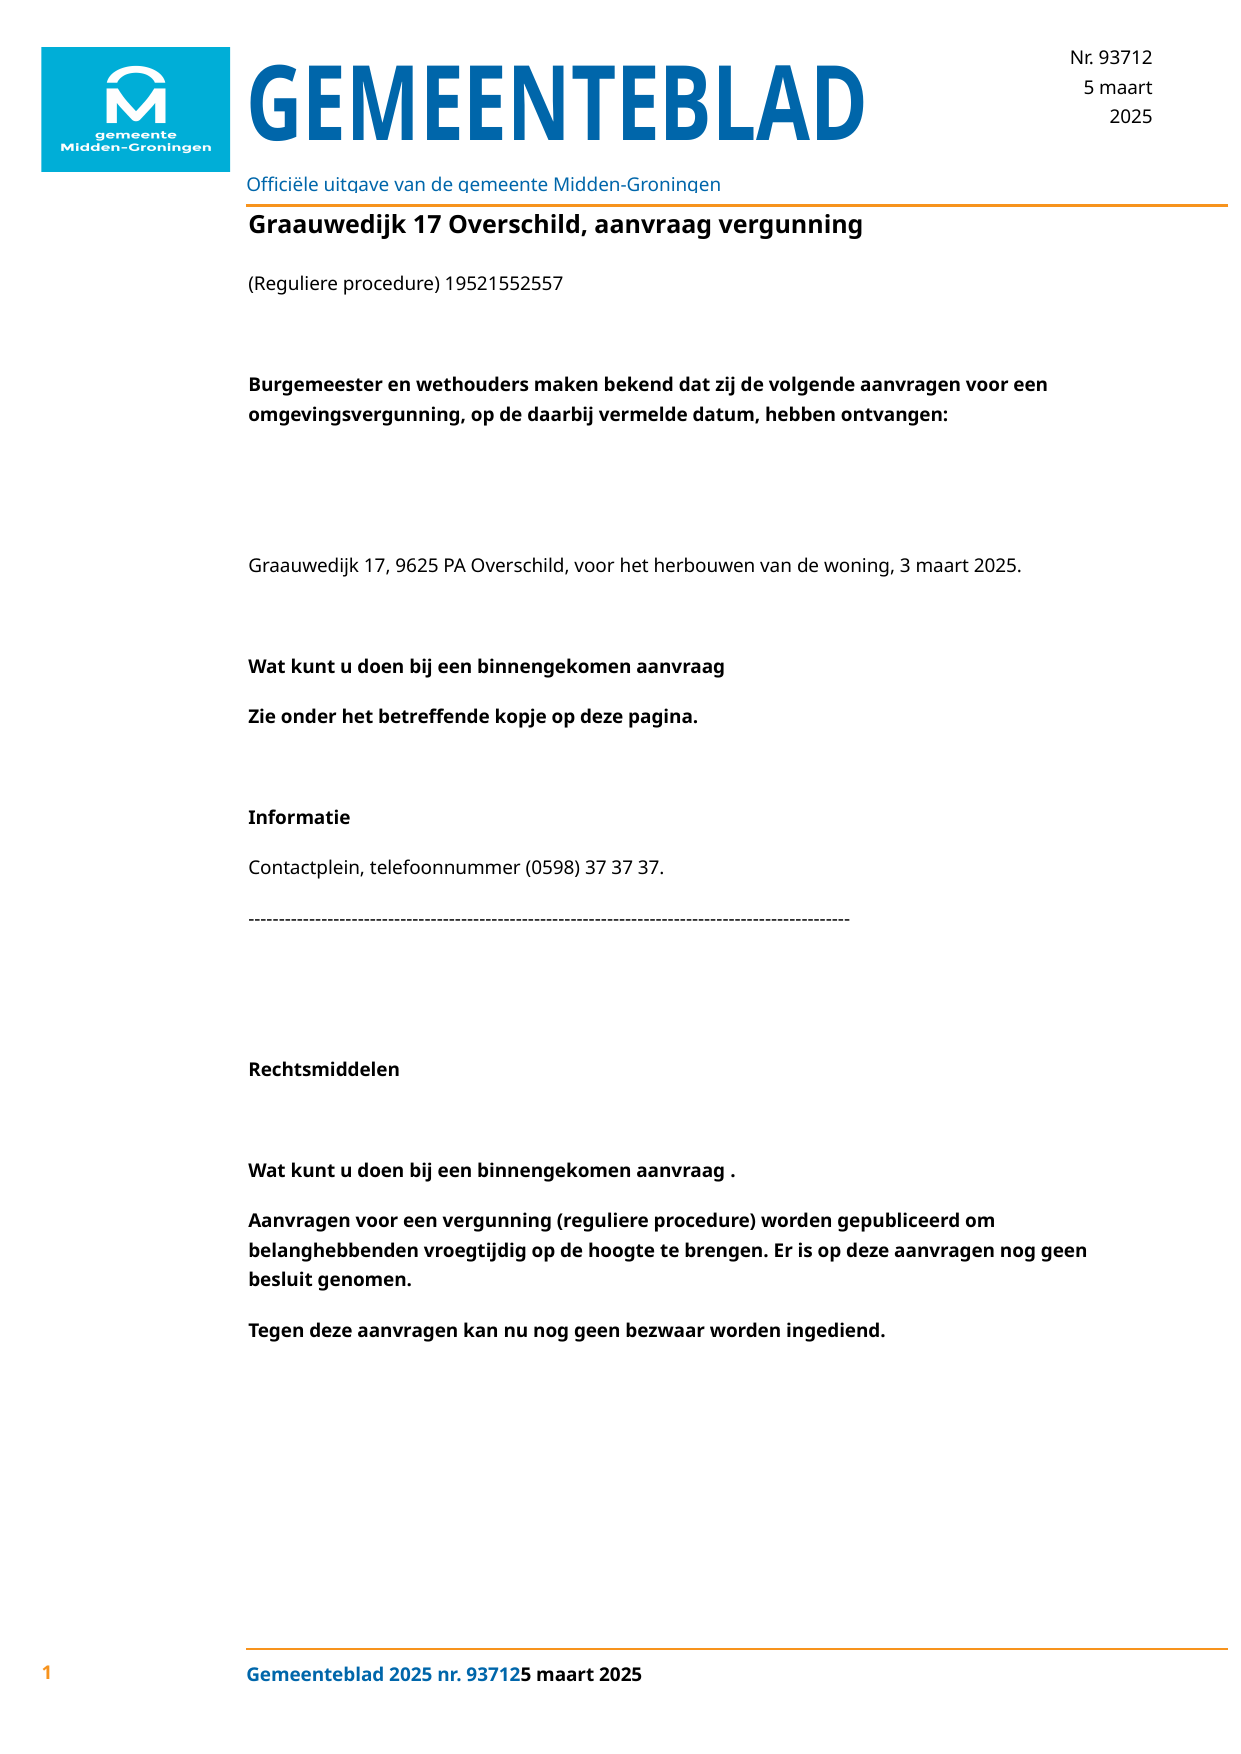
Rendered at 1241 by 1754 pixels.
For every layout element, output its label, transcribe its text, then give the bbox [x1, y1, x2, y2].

text Zie onder het betreffende kopje op deze pagina. [248, 703, 1152, 729]
text --------------------------------------------------------------------------------------------------- [248, 905, 1152, 931]
picture [108, 66, 164, 82]
text Graauwedijk 17, 9625 PA Overschild, voor het herbouwen van de woning, 3 maart 2025. [248, 552, 1152, 578]
text Wat kunt u doen bij een binnengekomen aanvraag [248, 653, 1152, 678]
text Informatie [248, 804, 1152, 830]
picture [107, 89, 165, 122]
text (Reguliere procedure) 19521552557 [248, 270, 1152, 296]
text Tegen deze aanvragen kan nu nog geen bezwaar worden ingediend. [248, 1317, 1152, 1343]
text Graauwedijk 17 Overschild, aanvraag vergunning [248, 207, 1152, 241]
text Rechtsmiddelen [248, 1056, 1152, 1082]
text Contactplein, telefoonnummer (0598) 37 37 37. [248, 854, 1152, 880]
picture [184, 146, 190, 153]
text Wat kunt u doen bij een binnengekomen aanvraag . [248, 1157, 1152, 1183]
text Aanvragen voor een vergunning (reguliere procedure) worden gepubliceerd om belanghebbenden vroegtijdig op de hoogte te brengen. Er is op deze aanvragen nog geen besluit genomen. [248, 1207, 1152, 1292]
text Burgemeester en wethouders maken bekend dat zij de volgende aanvragen voor een omgevingsvergunning, op de daarbij vermelde datum, hebben ontvangen: [248, 371, 1152, 426]
